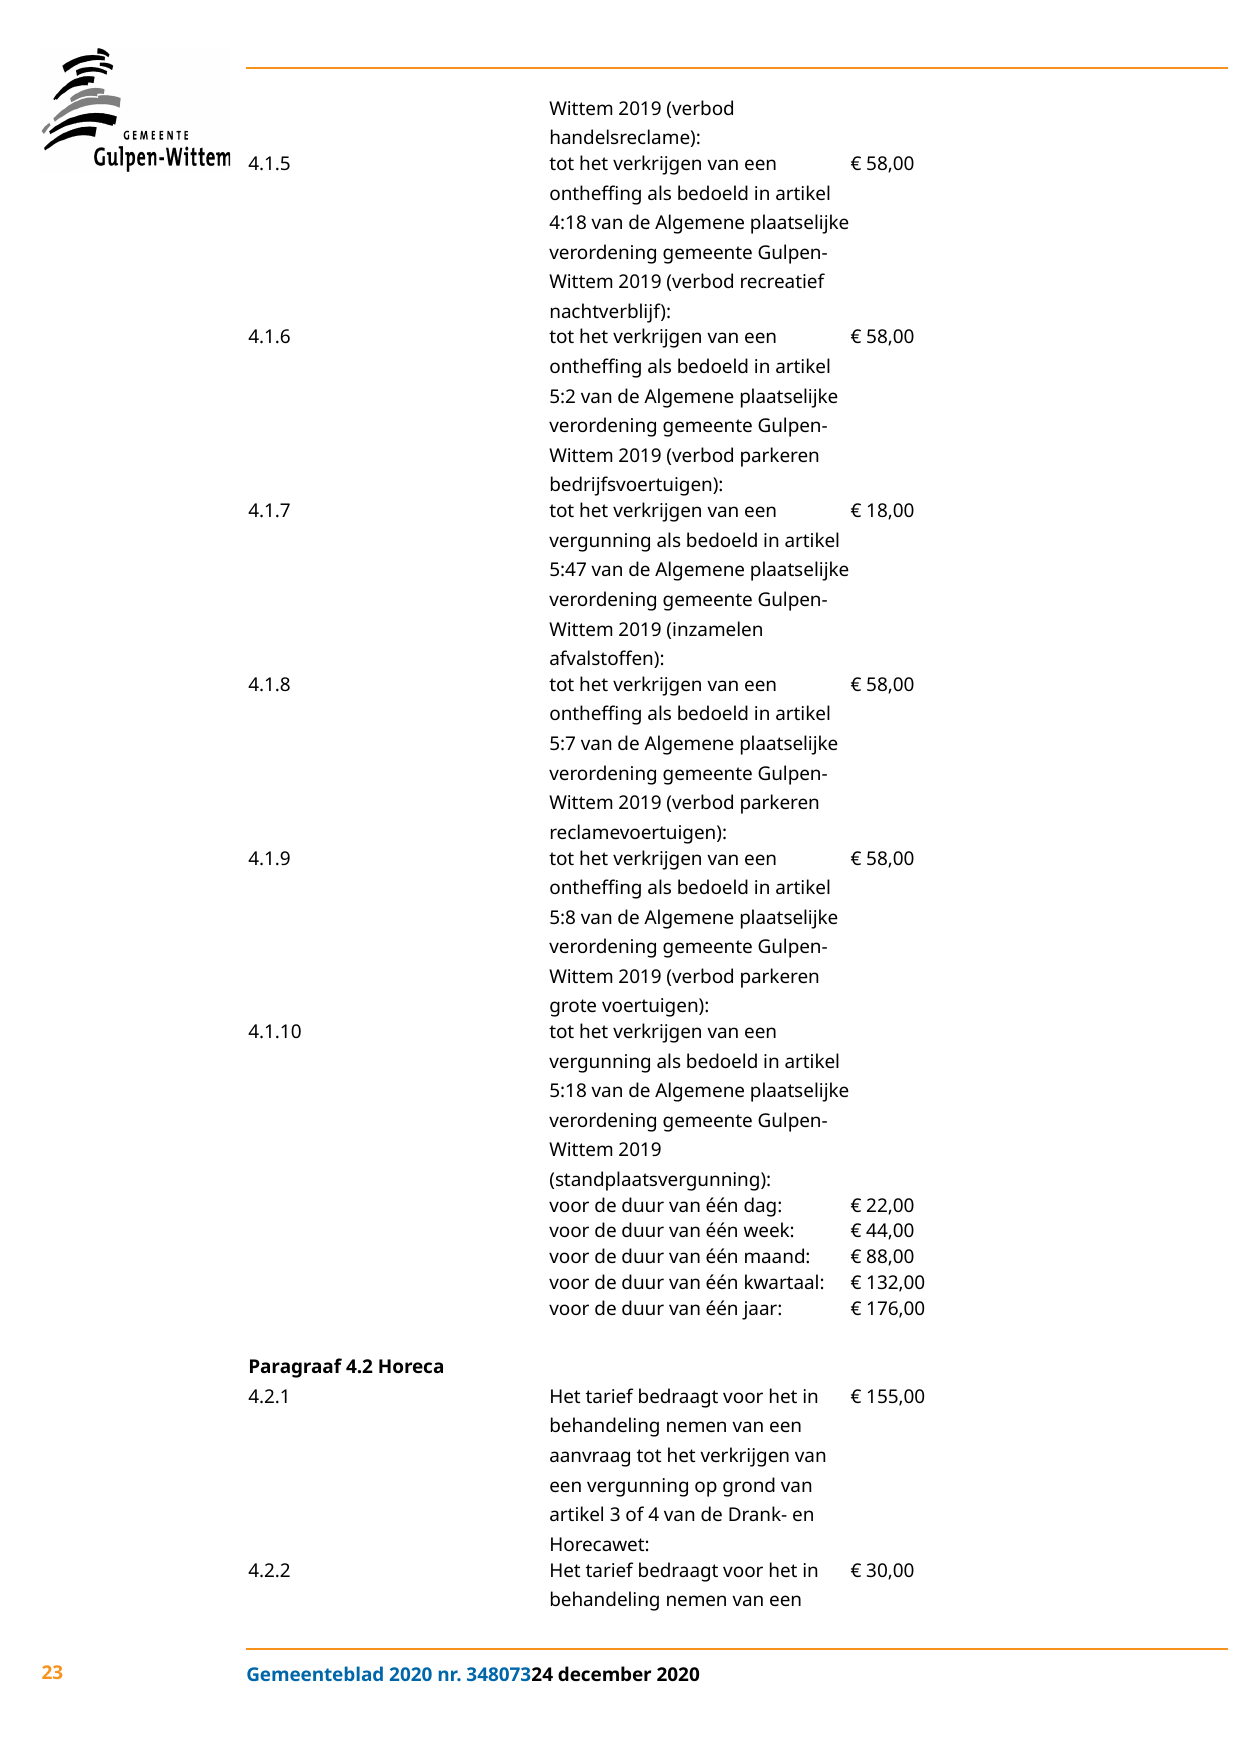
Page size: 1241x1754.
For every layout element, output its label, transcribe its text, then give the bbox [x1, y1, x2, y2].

table_cell 4.1.8 [248, 671, 549, 845]
table_cell 4.1.10 [248, 1018, 549, 1321]
table_header 4.2.1 [248, 1383, 549, 1557]
table_cell 4.1.5 [248, 150, 549, 324]
table_cell 4.1.7 [248, 498, 549, 671]
table_cell voor de duur van één dag: [549, 1192, 850, 1218]
table_cell voor de duur van één maand: [549, 1244, 850, 1269]
table_cell voor de duur van één jaar: [549, 1295, 850, 1321]
table_cell Het tarief bedraagt voor het in behandeling nemen van een [549, 1557, 850, 1612]
table_cell € 22,00 [850, 1192, 1152, 1218]
table_cell tot het verkrijgen van een vergunning als bedoeld in artikel 5:47 van de Algemene plaatselijke verordening gemeente Gulpen-Wittem 2019 (inzamelen afvalstoffen): [549, 498, 850, 671]
table_cell € 30,00 [850, 1557, 1152, 1612]
table_cell € 132,00 [850, 1269, 1152, 1295]
table_cell [248, 95, 549, 150]
table_cell € 58,00 [850, 150, 1152, 324]
table_cell 4.1.6 [248, 324, 549, 497]
table_cell 4.1.9 [248, 845, 549, 1018]
table_header € 155,00 [850, 1383, 1152, 1557]
picture [41, 47, 231, 172]
table_cell € 44,00 [850, 1218, 1152, 1243]
table_cell voor de duur van één kwartaal: [549, 1269, 850, 1295]
table_cell Wittem 2019 (verbod handelsreclame): [549, 95, 850, 150]
table_cell € 58,00 [850, 324, 1152, 497]
table_cell [850, 1018, 1152, 1192]
table_cell voor de duur van één week: [549, 1218, 850, 1243]
table_cell tot het verkrijgen van een ontheffing als bedoeld in artikel 5:8 van de Algemene plaatselijke verordening gemeente Gulpen-Wittem 2019 (verbod parkeren grote voertuigen): [549, 845, 850, 1018]
table_cell tot het verkrijgen van een vergunning als bedoeld in artikel 5:18 van de Algemene plaatselijke verordening gemeente Gulpen-Wittem 2019 (standplaatsvergunning): [549, 1018, 850, 1192]
table_cell € 176,00 [850, 1295, 1152, 1321]
table_cell tot het verkrijgen van een ontheffing als bedoeld in artikel 4:18 van de Algemene plaatselijke verordening gemeente Gulpen-Wittem 2019 (verbod recreatief nachtverblijf): [549, 150, 850, 324]
table_cell € 88,00 [850, 1244, 1152, 1269]
table_cell 4.2.2 [248, 1557, 549, 1612]
table_cell [850, 95, 1152, 150]
table_cell tot het verkrijgen van een ontheffing als bedoeld in artikel 5:2 van de Algemene plaatselijke verordening gemeente Gulpen-Wittem 2019 (verbod parkeren bedrijfsvoertuigen): [549, 324, 850, 497]
table_header Het tarief bedraagt voor het in behandeling nemen van een aanvraag tot het verkrijgen van een vergunning op grond van artikel 3 of 4 van de Drank- en Horecawet: [549, 1383, 850, 1557]
table_cell € 58,00 [850, 845, 1152, 1018]
table_cell tot het verkrijgen van een ontheffing als bedoeld in artikel 5:7 van de Algemene plaatselijke verordening gemeente Gulpen-Wittem 2019 (verbod parkeren reclamevoertuigen): [549, 671, 850, 845]
table_cell € 58,00 [850, 671, 1152, 845]
text Paragraaf 4.2 Horeca [248, 1353, 1152, 1379]
table_cell € 18,00 [850, 498, 1152, 671]
